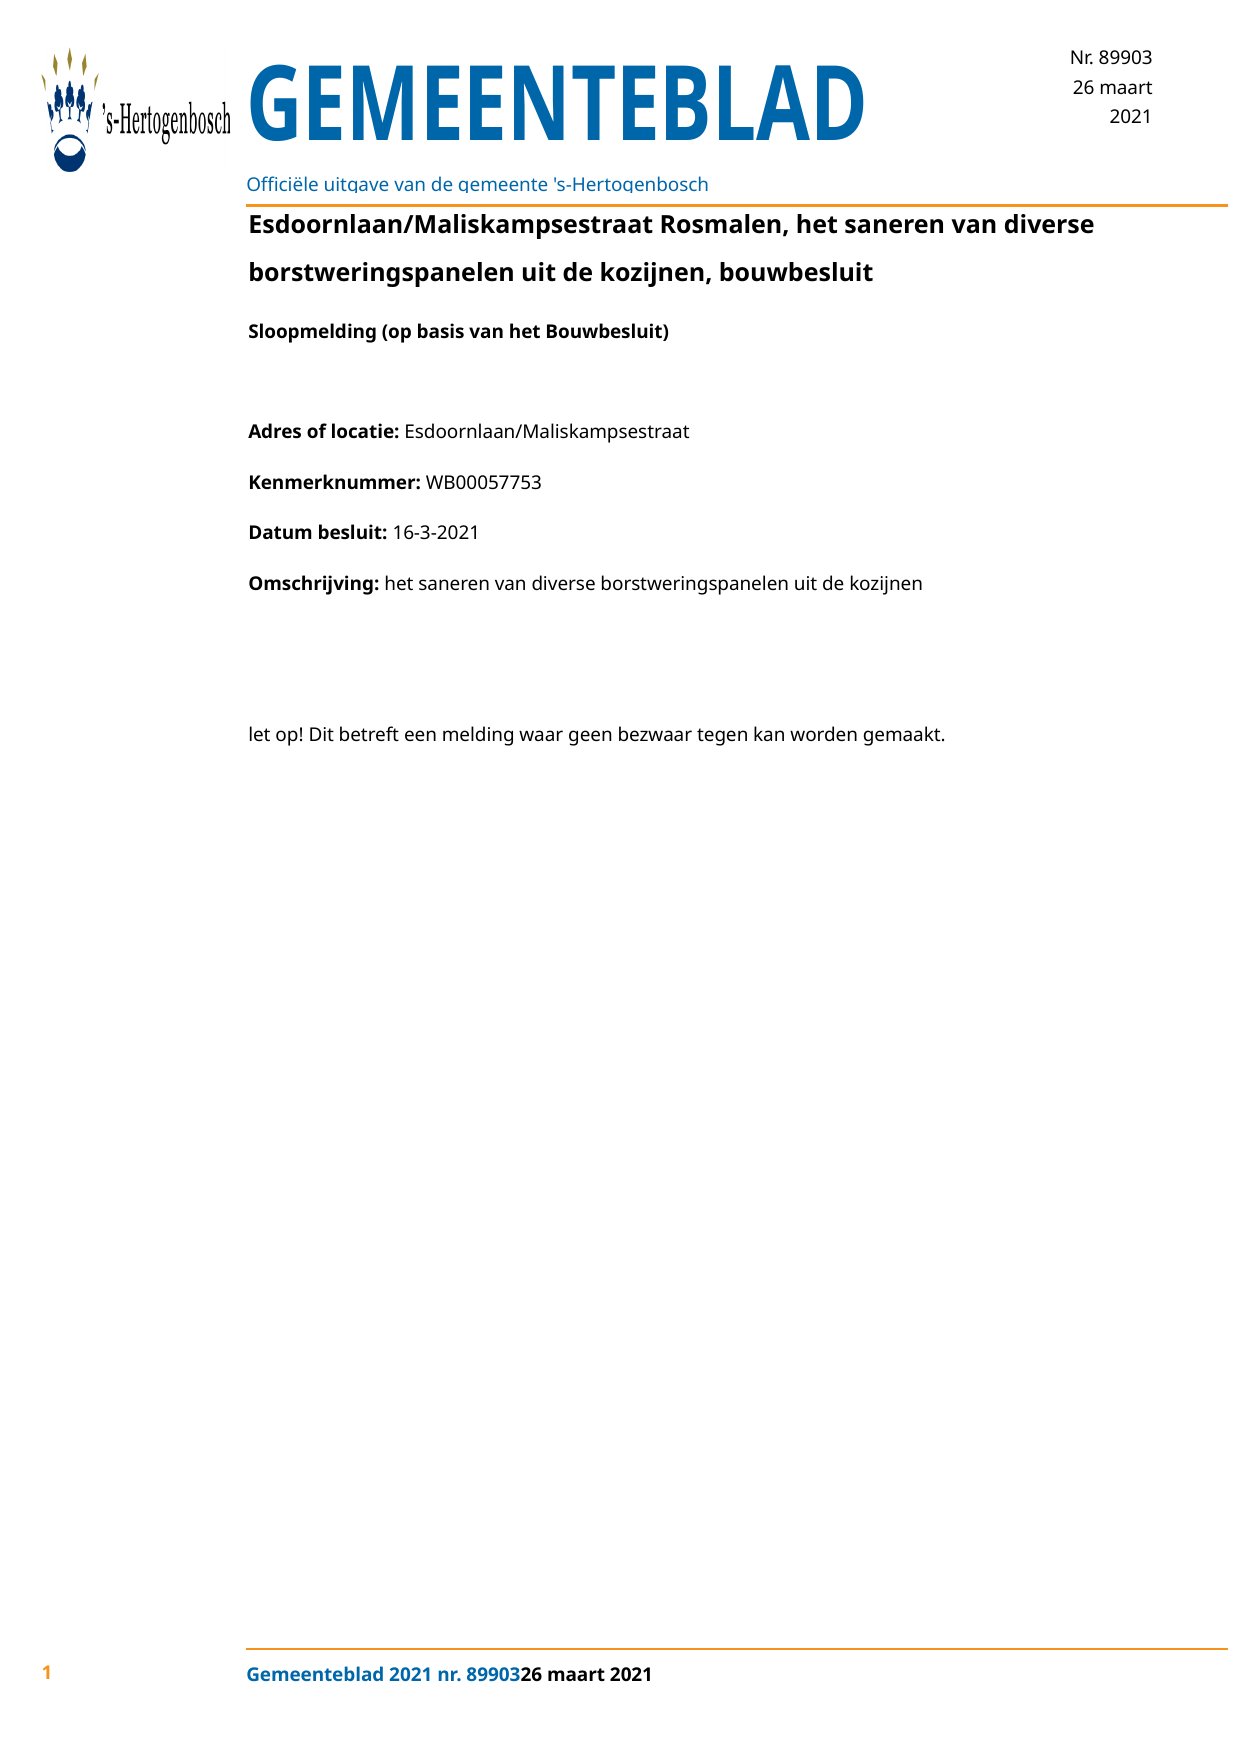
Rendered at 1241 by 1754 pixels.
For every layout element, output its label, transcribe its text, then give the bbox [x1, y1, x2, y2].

text Kenmerknummer: WB00057753 [248, 469, 1152, 495]
picture [41, 47, 231, 172]
text let op! Dit betreft een melding waar geen bezwaar tegen kan worden gemaakt. [248, 721, 1152, 747]
text Omschrijving: het saneren van diverse borstweringspanelen uit de kozijnen [248, 570, 1152, 596]
text Esdoornlaan/Maliskampsestraat Rosmalen, het saneren van diverse borstweringspanelen uit de kozijnen, bouwbesluit [248, 207, 1152, 288]
text Datum besluit: 16-3-2021 [248, 519, 1152, 545]
text Adres of locatie: Esdoornlaan/Maliskampsestraat [248, 419, 1152, 444]
text Sloopmelding (op basis van het Bouwbesluit) [248, 318, 1152, 344]
